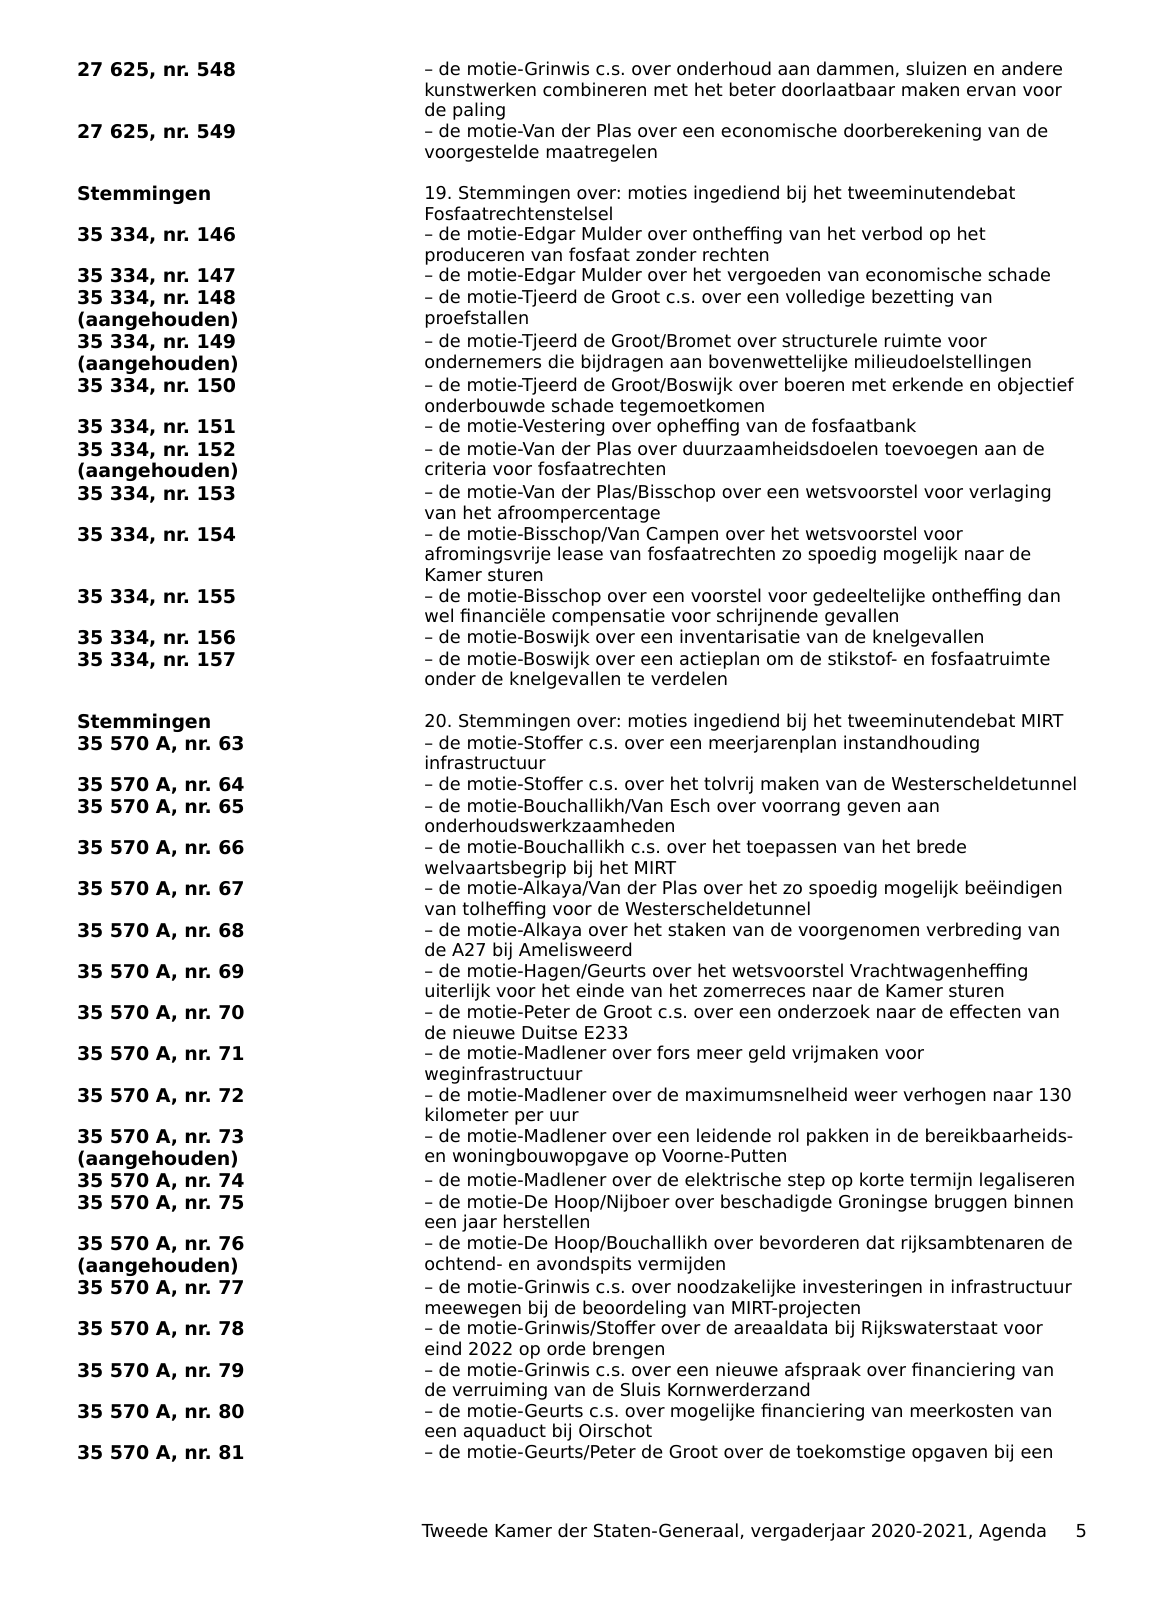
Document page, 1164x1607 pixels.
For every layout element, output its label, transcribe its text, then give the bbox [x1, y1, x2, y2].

table_cell [401, 59, 418, 121]
table_cell [77, 162, 401, 183]
table_cell [418, 162, 1087, 183]
table_cell – de motie-Hagen/Geurts over het wetsvoorstel Vrachtwagenheffing uiterlijk voor het einde van het zomerreces naar de Kamer sturen [418, 961, 1087, 1002]
table_cell 35 334, nr. 155 [77, 586, 401, 627]
table_cell – de motie-De Hoop/Bouchallikh over bevorderen dat rijksambtenaren de ochtend- en avondspits vermijden [418, 1233, 1087, 1277]
table_cell [401, 1277, 418, 1318]
table_cell [401, 483, 418, 524]
table_cell 19. Stemmingen over: moties ingediend bij het tweeminutendebat Fosfaatrechtenstelsel [418, 183, 1087, 224]
table_cell – de motie-Bouchallikh c.s. over het toepassen van het brede welvaartsbegrip bij het MIRT [418, 837, 1087, 878]
table_cell – de motie-Boswijk over een actieplan om de stikstof- en fosfaatruimte onder de knelgevallen te verdelen [418, 649, 1087, 690]
table_cell [401, 1401, 418, 1442]
table_cell – de motie-Grinwis c.s. over een nieuwe afspraak over financiering van de verruiming van de Sluis Kornwerderzand [418, 1360, 1087, 1401]
table_cell [401, 878, 418, 919]
table_cell 35 570 A, nr. 66 [77, 837, 401, 878]
table_cell 20. Stemmingen over: moties ingediend bij het tweeminutendebat MIRT [418, 711, 1087, 733]
table_cell 35 570 A, nr. 72 [77, 1085, 401, 1126]
table_cell [401, 331, 418, 375]
table_cell 35 570 A, nr. 71 [77, 1043, 401, 1084]
table_cell [401, 586, 418, 627]
table_cell [401, 287, 418, 331]
table_cell 35 570 A, nr. 74 [77, 1170, 401, 1192]
table_cell [401, 627, 418, 649]
table_cell [418, 690, 1087, 711]
table_cell [401, 961, 418, 1002]
table_cell 35 570 A, nr. 69 [77, 961, 401, 1002]
table_cell [401, 649, 418, 690]
table_cell – de motie-Van der Plas/Bisschop over een wetsvoorstel voor verlaging van het afroompercentage [418, 483, 1087, 524]
table_cell – de motie-Vestering over opheffing van de fosfaatbank [418, 416, 1087, 438]
table_cell [401, 121, 418, 162]
table_cell 27 625, nr. 548 [77, 59, 401, 121]
table_cell 35 570 A, nr. 78 [77, 1318, 401, 1359]
table_cell [401, 1192, 418, 1233]
table_cell – de motie-Van der Plas over duurzaamheidsdoelen toevoegen aan de criteria voor fosfaatrechten [418, 439, 1087, 482]
table_cell [401, 162, 418, 183]
table_cell 35 570 A, nr. 77 [77, 1277, 401, 1318]
table_cell [401, 439, 418, 482]
table_cell – de motie-Madlener over fors meer geld vrijmaken voor weginfrastructuur [418, 1043, 1087, 1084]
table_cell 35 570 A, nr. 73 (aangehouden) [77, 1126, 401, 1170]
table_cell [401, 796, 418, 837]
table_cell Stemmingen [77, 711, 401, 733]
table_cell [401, 265, 418, 287]
table_cell 35 334, nr. 151 [77, 416, 401, 438]
table_cell [401, 1233, 418, 1277]
table_cell – de motie-Tjeerd de Groot c.s. over een volledige bezetting van proefstallen [418, 287, 1087, 331]
table_cell [401, 920, 418, 961]
table_cell – de motie-Stoffer c.s. over een meerjarenplan instandhouding infrastructuur [418, 733, 1087, 774]
table_cell 35 334, nr. 152 (aangehouden) [77, 439, 401, 482]
table_cell 35 570 A, nr. 81 [77, 1442, 401, 1464]
table_cell [401, 1085, 418, 1126]
table_cell [401, 1360, 418, 1401]
table_cell 35 570 A, nr. 64 [77, 774, 401, 796]
table_cell – de motie-Edgar Mulder over het vergoeden van economische schade [418, 265, 1087, 287]
table_cell [401, 183, 418, 224]
table_cell – de motie-Boswijk over een inventarisatie van de knelgevallen [418, 627, 1087, 649]
table_cell – de motie-Bisschop over een voorstel voor gedeeltelijke ontheffing dan wel financiële compensatie voor schrijnende gevallen [418, 586, 1087, 627]
table_cell – de motie-Van der Plas over een economische doorberekening van de voorgestelde maatregelen [418, 121, 1087, 162]
table_cell [401, 524, 418, 586]
table_cell 35 334, nr. 154 [77, 524, 401, 586]
table_cell 35 570 A, nr. 65 [77, 796, 401, 837]
table_cell 35 334, nr. 148 (aangehouden) [77, 287, 401, 331]
table_cell – de motie-Grinwis/Stoffer over de areaaldata bij Rijkswaterstaat voor eind 2022 op orde brengen [418, 1318, 1087, 1359]
table_cell [401, 1002, 418, 1043]
table_cell [401, 711, 418, 733]
table_cell – de motie-Madlener over de maximumsnelheid weer verhogen naar 130 kilometer per uur [418, 1085, 1087, 1126]
table_cell 35 334, nr. 156 [77, 627, 401, 649]
table_cell [401, 1126, 418, 1170]
table_cell 35 334, nr. 153 [77, 483, 401, 524]
table_cell [401, 416, 418, 438]
table_cell – de motie-Madlener over een leidende rol pakken in de bereikbaarheids- en woningbouwopgave op Voorne-Putten [418, 1126, 1087, 1170]
table_cell 35 570 A, nr. 79 [77, 1360, 401, 1401]
table_cell [401, 375, 418, 416]
table_cell – de motie-Tjeerd de Groot/Boswijk over boeren met erkende en objectief onderbouwde schade tegemoetkomen [418, 375, 1087, 416]
table_cell – de motie-Peter de Groot c.s. over een onderzoek naar de effecten van de nieuwe Duitse E233 [418, 1002, 1087, 1043]
table_cell 35 570 A, nr. 80 [77, 1401, 401, 1442]
table_cell – de motie-Tjeerd de Groot/Bromet over structurele ruimte voor ondernemers die bijdragen aan bovenwettelijke milieudoelstellingen [418, 331, 1087, 375]
table_cell [401, 1442, 418, 1464]
table_cell 35 334, nr. 149 (aangehouden) [77, 331, 401, 375]
table_cell 35 570 A, nr. 63 [77, 733, 401, 774]
table_cell [401, 1043, 418, 1084]
table_cell Stemmingen [77, 183, 401, 224]
table_cell [401, 1318, 418, 1359]
table_cell – de motie-Alkaya over het staken van de voorgenomen verbreding van de A27 bij Amelisweerd [418, 920, 1087, 961]
table_cell [401, 1170, 418, 1192]
table_cell – de motie-Geurts/Peter de Groot over de toekomstige opgaven bij een [418, 1442, 1087, 1464]
table_cell – de motie-Stoffer c.s. over het tolvrij maken van de Westerscheldetunnel [418, 774, 1087, 796]
table_cell 35 570 A, nr. 75 [77, 1192, 401, 1233]
table_cell [401, 774, 418, 796]
table_cell [401, 690, 418, 711]
table_cell 35 570 A, nr. 70 [77, 1002, 401, 1043]
table_cell 35 334, nr. 147 [77, 265, 401, 287]
table_cell – de motie-Grinwis c.s. over noodzakelijke investeringen in infrastructuur meewegen bij de beoordeling van MIRT-projecten [418, 1277, 1087, 1318]
table_cell [401, 733, 418, 774]
table_cell – de motie-Bisschop/Van Campen over het wetsvoorstel voor afromingsvrije lease van fosfaatrechten zo spoedig mogelijk naar de Kamer sturen [418, 524, 1087, 586]
table_cell – de motie-Edgar Mulder over ontheffing van het verbod op het produceren van fosfaat zonder rechten [418, 224, 1087, 265]
table_cell 35 570 A, nr. 68 [77, 920, 401, 961]
table_cell – de motie-De Hoop/Nijboer over beschadigde Groningse bruggen binnen een jaar herstellen [418, 1192, 1087, 1233]
table_cell 35 334, nr. 157 [77, 649, 401, 690]
table_cell – de motie-Geurts c.s. over mogelijke financiering van meerkosten van een aquaduct bij Oirschot [418, 1401, 1087, 1442]
table_cell 35 334, nr. 150 [77, 375, 401, 416]
table_cell – de motie-Madlener over de elektrische step op korte termijn legaliseren [418, 1170, 1087, 1192]
table_cell 35 334, nr. 146 [77, 224, 401, 265]
table_cell 35 570 A, nr. 67 [77, 878, 401, 919]
table_cell – de motie-Grinwis c.s. over onderhoud aan dammen, sluizen en andere kunstwerken combineren met het beter doorlaatbaar maken ervan voor de paling [418, 59, 1087, 121]
table_cell [401, 224, 418, 265]
table_cell – de motie-Alkaya/Van der Plas over het zo spoedig mogelijk beëindigen van tolheffing voor de Westerscheldetunnel [418, 878, 1087, 919]
table_cell – de motie-Bouchallikh/Van Esch over voorrang geven aan onderhoudswerkzaamheden [418, 796, 1087, 837]
table_cell 35 570 A, nr. 76 (aangehouden) [77, 1233, 401, 1277]
table_cell 27 625, nr. 549 [77, 121, 401, 162]
table_cell [401, 837, 418, 878]
table_cell [77, 690, 401, 711]
